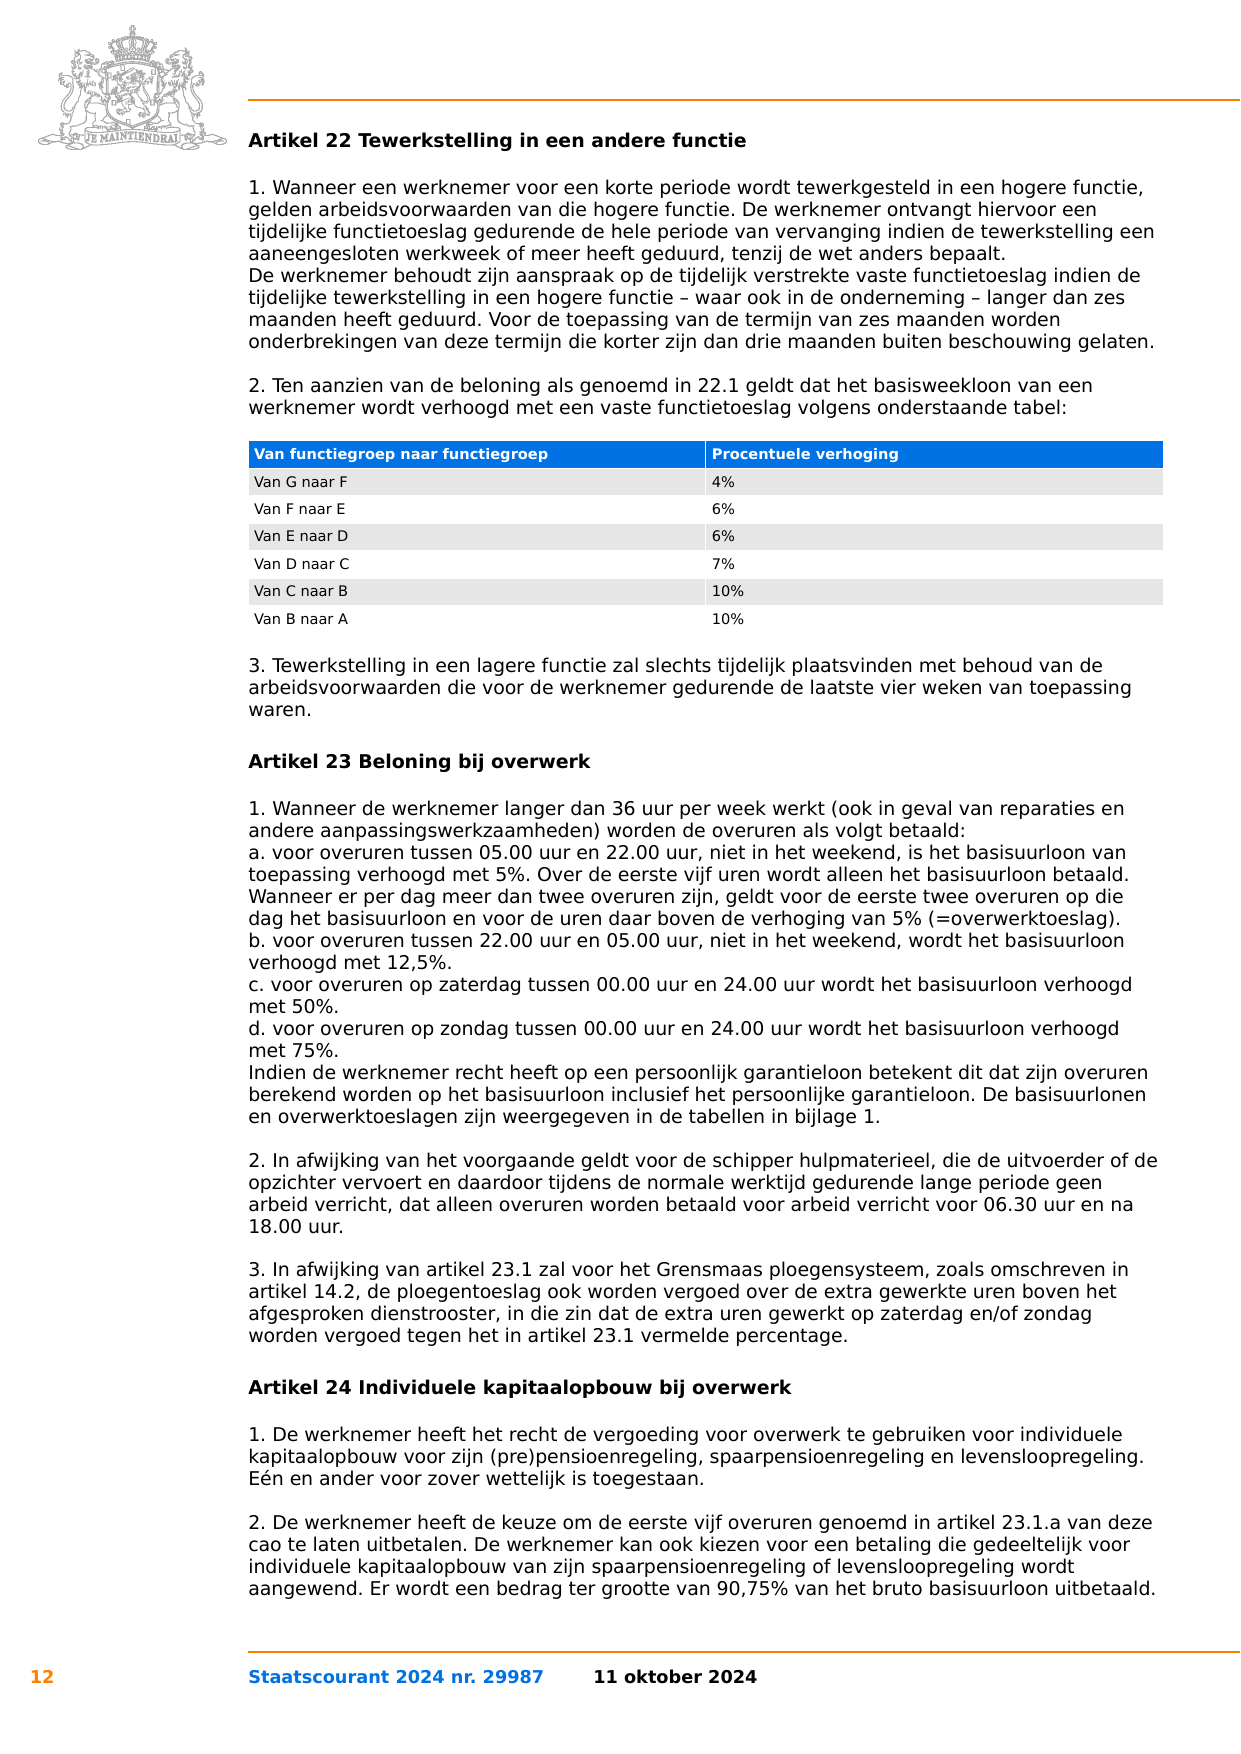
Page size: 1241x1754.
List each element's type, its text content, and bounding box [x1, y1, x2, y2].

table_cell Van C naar B [249, 579, 705, 605]
picture [38, 25, 227, 150]
table_cell Van D naar C [249, 551, 705, 577]
text 3. Tewerkstelling in een lagere functie zal slechts tijdelijk plaatsvinden met behoud van de arbeidsvoorwaarden die voor de werknemer gedurende de laatste vier weken van toepassing waren. [248, 655, 1163, 721]
table_cell 6% [706, 496, 1163, 523]
subtitle Artikel 22 Tewerkstelling in een andere functie [248, 130, 1163, 152]
subtitle Artikel 24 Individuele kapitaalopbouw bij overwerk [248, 1377, 1163, 1399]
table_cell 10% [706, 579, 1163, 605]
table_cell 6% [706, 524, 1163, 550]
text 1. Wanneer een werknemer voor een korte periode wordt tewerkgesteld in een hogere functie, gelden arbeidsvoorwaarden van die hogere functie. De werknemer ontvangt hiervoor een tijdelijke functietoeslag gedurende de hele periode van vervanging indien de tewerkstelling een aaneengesloten werkweek of meer heeft geduurd, tenzij de wet anders bepaalt. [248, 177, 1163, 265]
text c. voor overuren op zaterdag tussen 00.00 uur en 24.00 uur wordt het basisuurloon verhoogd met 50%. [248, 974, 1163, 1018]
table_cell Van B naar A [249, 606, 705, 632]
table_header Procentuele verhoging [706, 441, 1163, 468]
table_header Van functiegroep naar functiegroep [249, 441, 705, 468]
table_cell Van E naar D [249, 524, 705, 550]
text 2. In afwijking van het voorgaande geldt voor de schipper hulpmaterieel, die de uitvoerder of de opzichter vervoert en daardoor tijdens de normale werktijd gedurende lange periode geen arbeid verricht, dat alleen overuren worden betaald voor arbeid verricht voor 06.30 uur en na 18.00 uur. [248, 1149, 1163, 1237]
table_cell 7% [706, 551, 1163, 577]
table_cell 4% [706, 469, 1163, 495]
text d. voor overuren op zondag tussen 00.00 uur en 24.00 uur wordt het basisuurloon verhoogd met 75%. [248, 1018, 1163, 1062]
text 1. Wanneer de werknemer langer dan 36 uur per week werkt (ook in geval van reparaties en andere aanpassingswerkzaamheden) worden de overuren als volgt betaald: [248, 798, 1163, 842]
text 2. Ten aanzien van de beloning als genoemd in 22.1 geldt dat het basisweekloon van een werknemer wordt verhoogd met een vaste functietoeslag volgens onderstaande tabel: [248, 374, 1163, 418]
text a. voor overuren tussen 05.00 uur en 22.00 uur, niet in het weekend, is het basisuurloon van toepassing verhoogd met 5%. Over de eerste vijf uren wordt alleen het basisuurloon betaald. Wanneer er per dag meer dan twee overuren zijn, geldt voor de eerste twee overuren op die dag het basisuurloon en voor de uren daar boven de verhoging van 5% (=overwerktoeslag). [248, 842, 1163, 930]
text 1. De werknemer heeft het recht de vergoeding voor overwerk te gebruiken voor individuele kapitaalopbouw voor zijn (pre)pensioenregeling, spaarpensioenregeling en levensloopregeling. Eén en ander voor zover wettelijk is toegestaan. [248, 1424, 1163, 1490]
table_cell Van G naar F [249, 469, 705, 495]
text De werknemer behoudt zijn aanspraak op de tijdelijk verstrekte vaste functietoeslag indien de tijdelijke tewerkstelling in een hogere functie – waar ook in de onderneming – langer dan zes maanden heeft geduurd. Voor de toepassing van de termijn van zes maanden worden onderbrekingen van deze termijn die korter zijn dan drie maanden buiten beschouwing gelaten. [248, 265, 1163, 353]
text 2. De werknemer heeft de keuze om de eerste vijf overuren genoemd in artikel 23.1.a van deze cao te laten uitbetalen. De werknemer kan ook kiezen voor een betaling die gedeeltelijk voor individuele kapitaalopbouw van zijn spaarpensioenregeling of levensloopregeling wordt aangewend. Er wordt een bedrag ter grootte van 90,75% van het bruto basisuurloon uitbetaald. [248, 1512, 1163, 1600]
text 3. In afwijking van artikel 23.1 zal voor het Grensmaas ploegensysteem, zoals omschreven in artikel 14.2, de ploegentoeslag ook worden vergoed over de extra gewerkte uren boven het afgesproken dienstrooster, in die zin dat de extra uren gewerkt op zaterdag en/of zondag worden vergoed tegen het in artikel 23.1 vermelde percentage. [248, 1259, 1163, 1347]
table_cell 10% [706, 606, 1163, 632]
text b. voor overuren tussen 22.00 uur en 05.00 uur, niet in het weekend, wordt het basisuurloon verhoogd met 12,5%. [248, 930, 1163, 974]
table_cell Van F naar E [249, 496, 705, 523]
subtitle Artikel 23 Beloning bij overwerk [248, 751, 1163, 773]
text Indien de werknemer recht heeft op een persoonlijk garantieloon betekent dit dat zijn overuren berekend worden op het basisuurloon inclusief het persoonlijke garantieloon. De basisuurlonen en overwerktoeslagen zijn weergegeven in de tabellen in bijlage 1. [248, 1062, 1163, 1128]
